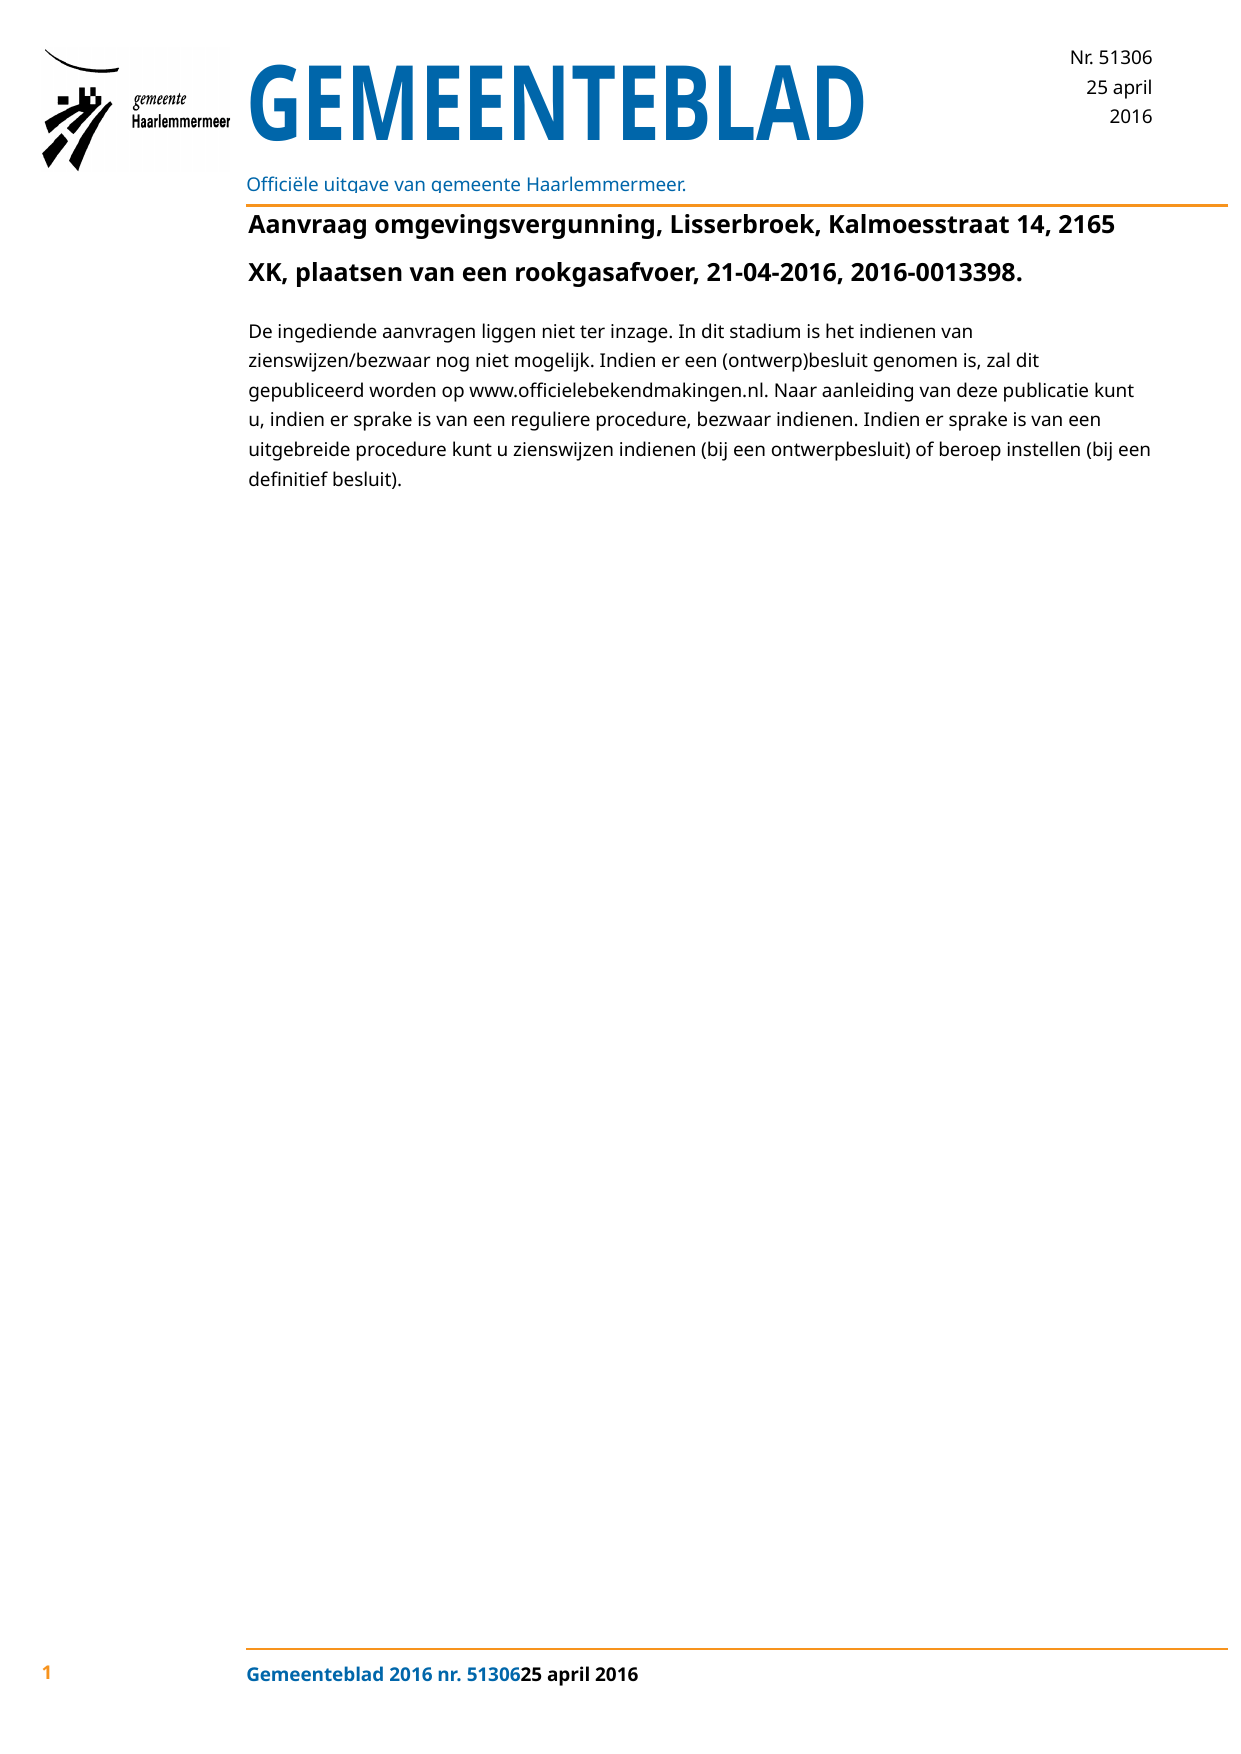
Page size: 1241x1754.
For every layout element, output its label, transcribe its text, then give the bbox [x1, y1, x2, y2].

text Aanvraag omgevingsvergunning, Lisserbroek, Kalmoesstraat 14, 2165 XK, plaatsen van een rookgasafvoer, 21-04-2016, 2016-0013398. [248, 207, 1152, 288]
text De ingediende aanvragen liggen niet ter inzage. In dit stadium is het indienen van zienswijzen/bezwaar nog niet mogelijk. Indien er een (ontwerp)besluit genomen is, zal dit gepubliceerd worden op www.officielebekendmakingen.nl. Naar aanleiding van deze publicatie kunt u, indien er sprake is van een reguliere procedure, bezwaar indienen. Indien er sprake is van een uitgebreide procedure kunt u zienswijzen indienen (bij een ontwerpbesluit) of beroep instellen (bij een definitief besluit). [248, 318, 1152, 492]
picture [41, 47, 231, 172]
